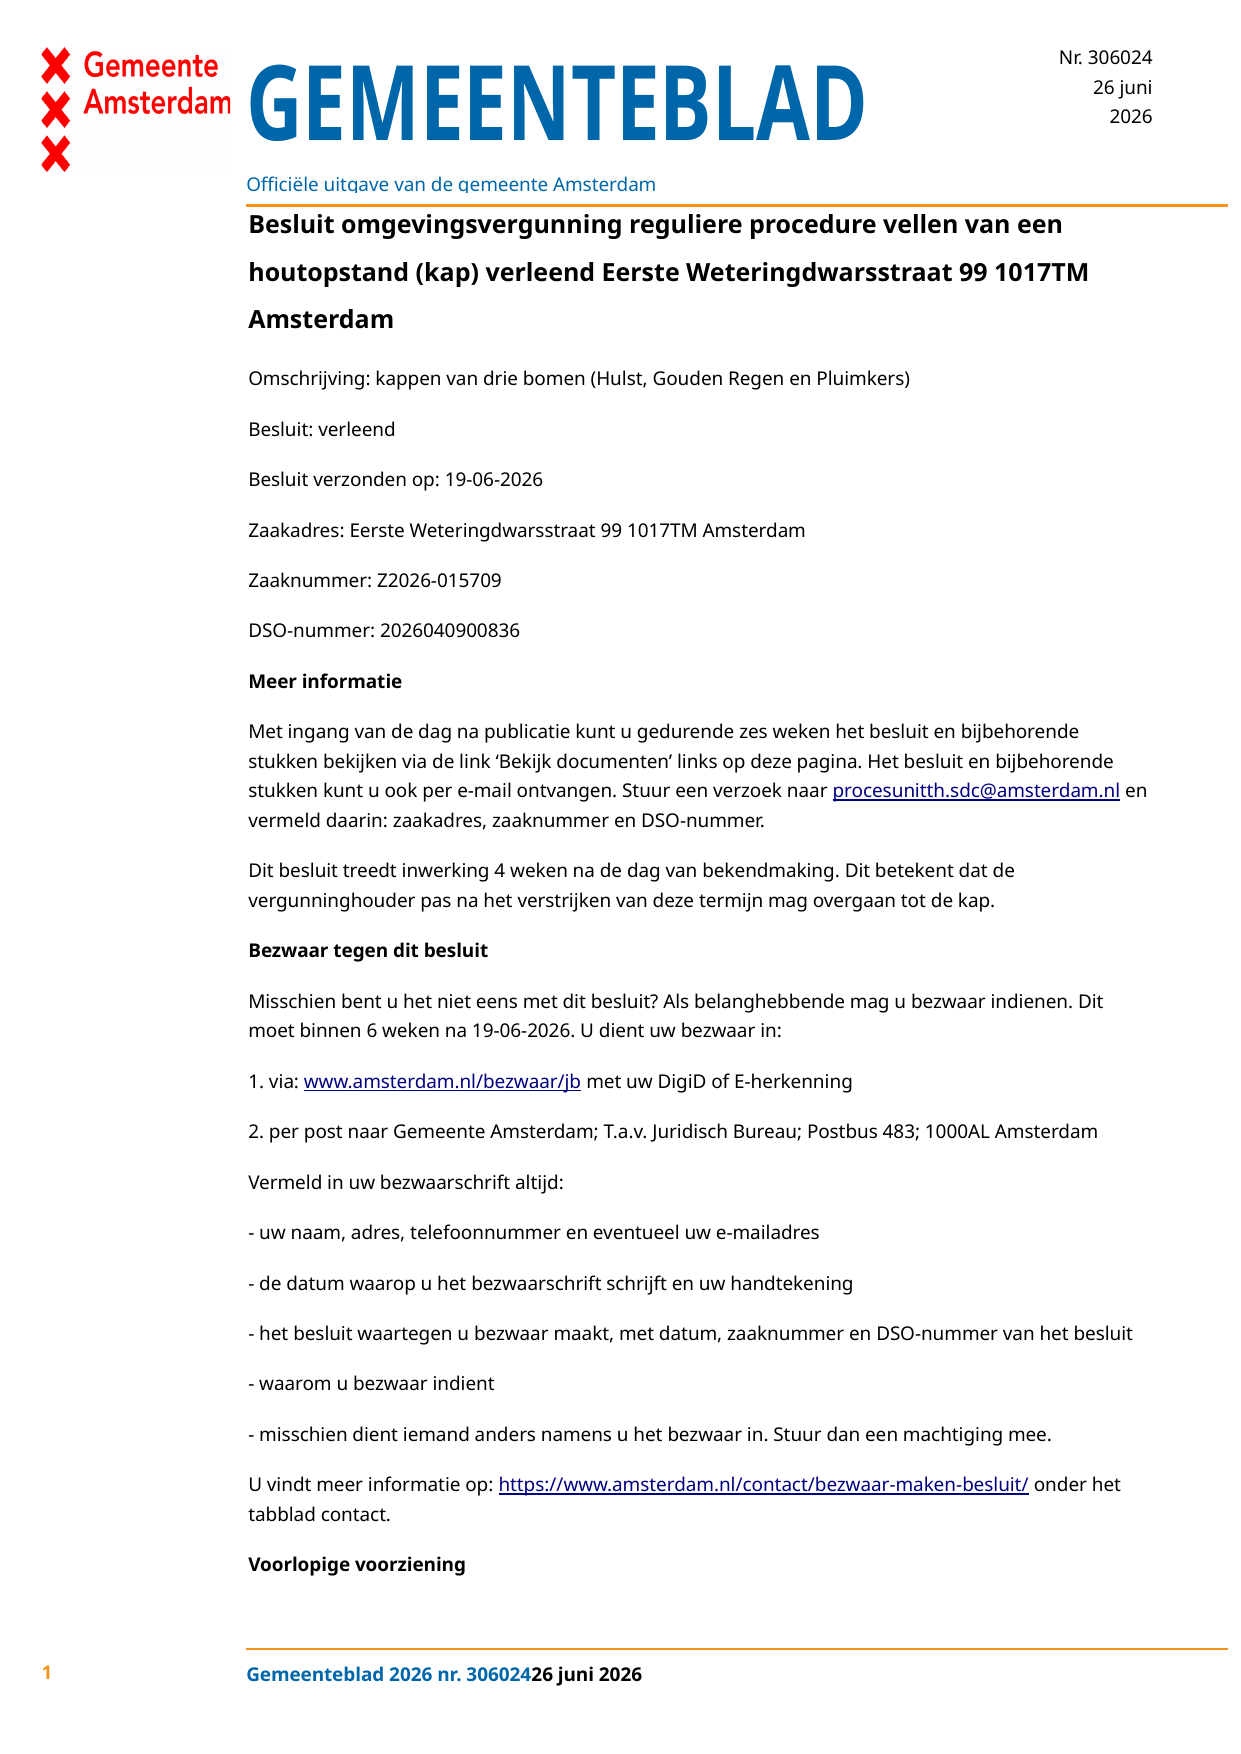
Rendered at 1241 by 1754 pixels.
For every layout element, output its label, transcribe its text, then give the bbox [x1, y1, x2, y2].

text - waarom u bezwaar indient [248, 1371, 1152, 1396]
text Besluit verzonden op: 19-06-2026 [248, 466, 1152, 492]
text DSO-nummer: 2026040900836 [248, 618, 1152, 643]
text Zaaknummer: Z2026-015709 [248, 567, 1152, 593]
text 1. via: www.amsterdam.nl/bezwaar/jb met uw DigiD of E-herkenning [248, 1068, 1152, 1094]
picture [41, 47, 231, 172]
text - het besluit waartegen u bezwaar maakt, met datum, zaaknummer en DSO-nummer van het besluit [248, 1320, 1152, 1346]
text Besluit omgevingsvergunning reguliere procedure vellen van een houtopstand (kap) verleend Eerste Weteringdwarsstraat 99 1017TM Amsterdam [248, 207, 1152, 336]
text Meer informatie [248, 668, 1152, 694]
text Vermeld in uw bezwaarschrift altijd: [248, 1169, 1152, 1194]
text 2. per post naar Gemeente Amsterdam; T.a.v. Juridisch Bureau; Postbus 483; 1000AL Amsterdam [248, 1118, 1152, 1144]
text - misschien dient iemand anders namens u het bezwaar in. Stuur dan een machtiging mee. [248, 1421, 1152, 1447]
text U vindt meer informatie op: https://www.amsterdam.nl/contact/bezwaar-maken-besluit/ onder het tabblad contact. [248, 1471, 1152, 1527]
text Zaakadres: Eerste Weteringdwarsstraat 99 1017TM Amsterdam [248, 517, 1152, 542]
text - de datum waarop u het bezwaarschrift schrijft en uw handtekening [248, 1270, 1152, 1295]
text - uw naam, adres, telefoonnummer en eventueel uw e-mailadres [248, 1219, 1152, 1245]
text Met ingang van de dag na publicatie kunt u gedurende zes weken het besluit en bijbehorende stukken bekijken via de link ‘Bekijk documenten’ links op deze pagina. Het besluit en bijbehorende stukken kunt u ook per e-mail ontvangen. Stuur een verzoek naar procesunitth.sdc@amsterdam.nl en vermeld daarin: zaakadres, zaaknummer en DSO-nummer. [248, 718, 1152, 833]
text Omschrijving: kappen van drie bomen (Hulst, Gouden Regen en Pluimkers) [248, 366, 1152, 391]
text Misschien bent u het niet eens met dit besluit? Als belanghebbende mag u bezwaar indienen. Dit moet binnen 6 weken na 19-06-2026. U dient uw bezwaar in: [248, 988, 1152, 1043]
text Dit besluit treedt inwerking 4 weken na de dag van bekendmaking. Dit betekent dat de vergunninghouder pas na het verstrijken van deze termijn mag overgaan tot de kap. [248, 858, 1152, 913]
text Voorlopige voorziening [248, 1551, 1152, 1577]
text Besluit: verleend [248, 416, 1152, 442]
text Bezwaar tegen dit besluit [248, 938, 1152, 963]
